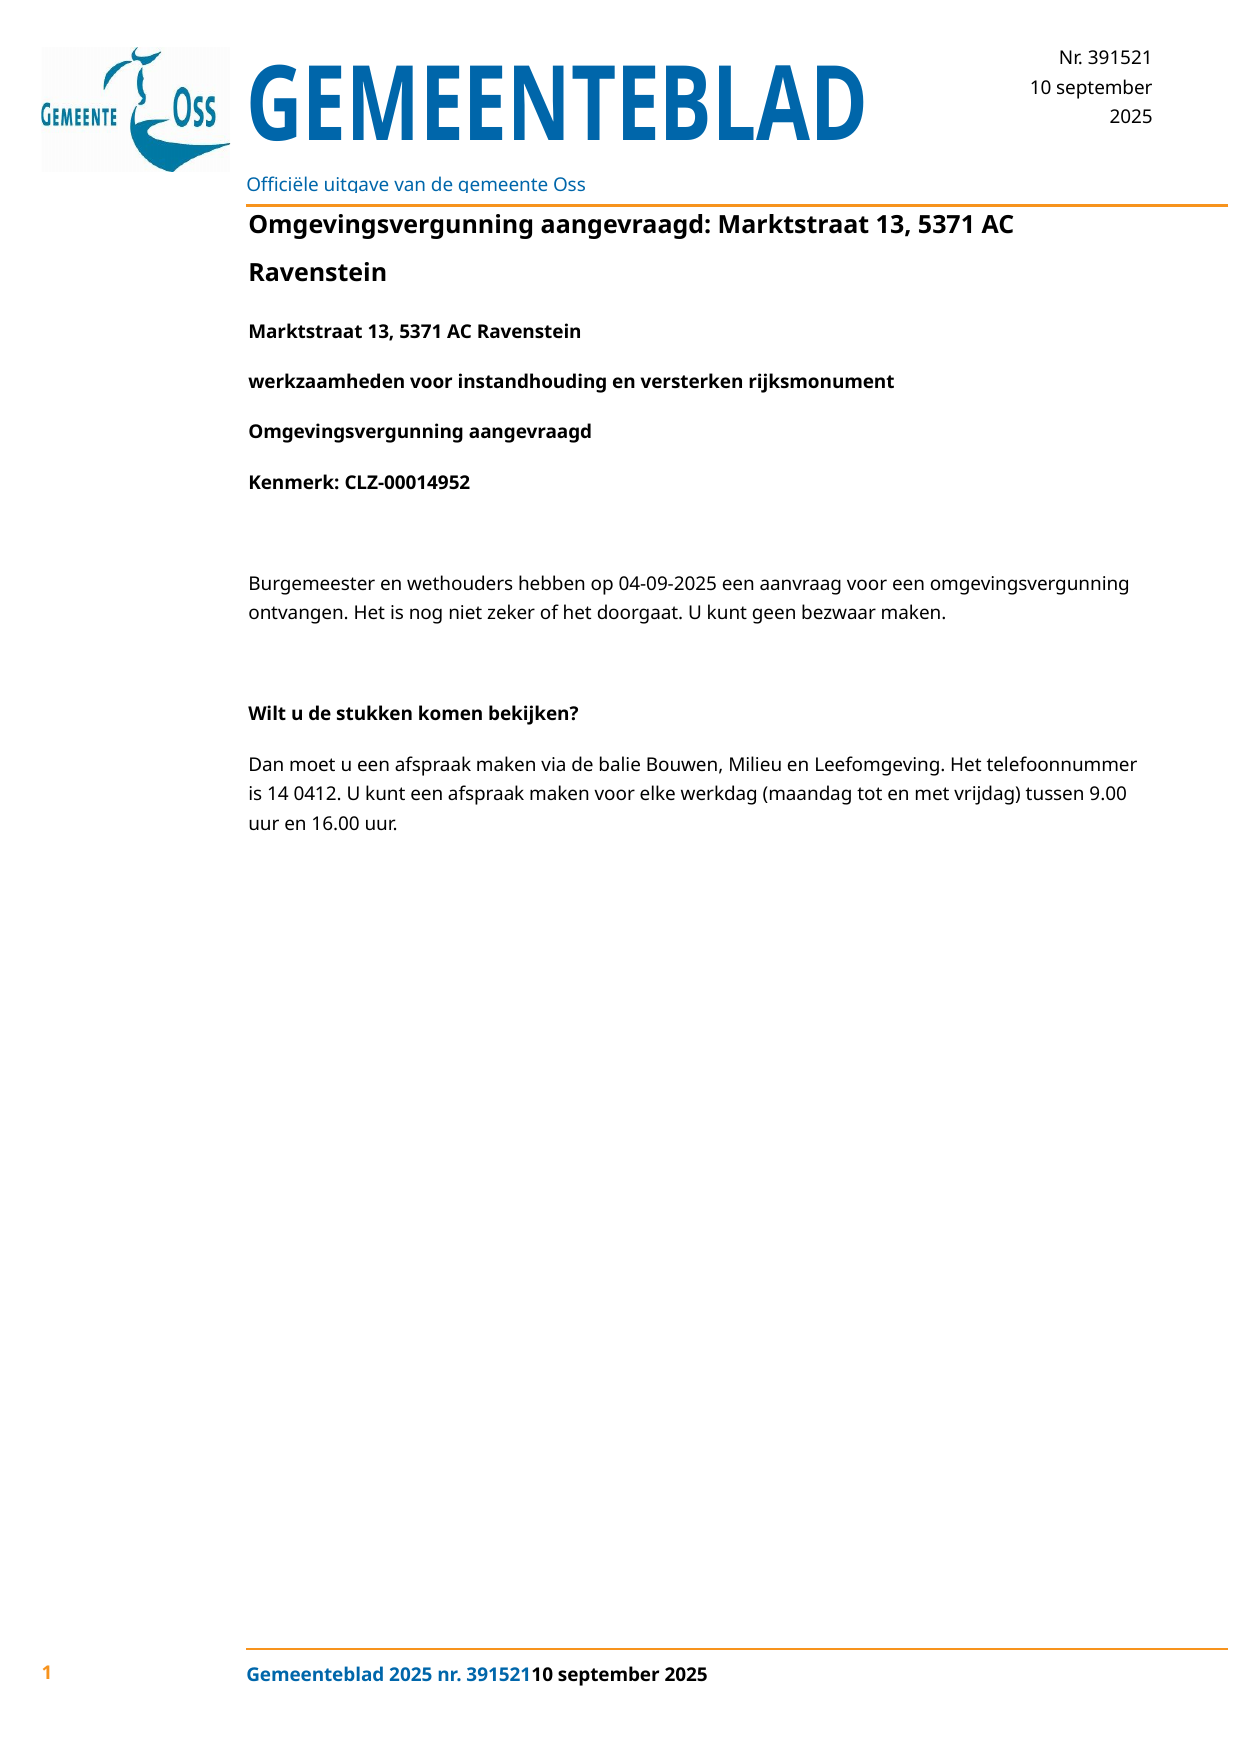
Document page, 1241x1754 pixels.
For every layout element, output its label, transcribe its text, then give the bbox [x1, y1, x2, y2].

text werkzaamheden voor instandhouding en versterken rijksmonument [248, 368, 1152, 394]
text Marktstraat 13, 5371 AC Ravenstein [248, 318, 1152, 344]
text Burgemeester en wethouders hebben op 04-09-2025 een aanvraag voor een omgevingsvergunning ontvangen. Het is nog niet zeker of het doorgaat. U kunt geen bezwaar maken. [248, 570, 1152, 625]
text Dan moet u een afspraak maken via de balie Bouwen, Milieu en Leefomgeving. Het telefoonnummer is 14 0412. U kunt een afspraak maken voor elke werkdag (maandag tot en met vrijdag) tussen 9.00 uur en 16.00 uur. [248, 751, 1152, 836]
text Kenmerk: CLZ-00014952 [248, 469, 1152, 495]
text Wilt u de stukken komen bekijken? [248, 700, 1152, 726]
text Omgevingsvergunning aangevraagd: Marktstraat 13, 5371 AC Ravenstein [248, 207, 1152, 288]
text Omgevingsvergunning aangevraagd [248, 419, 1152, 444]
picture [41, 47, 231, 172]
